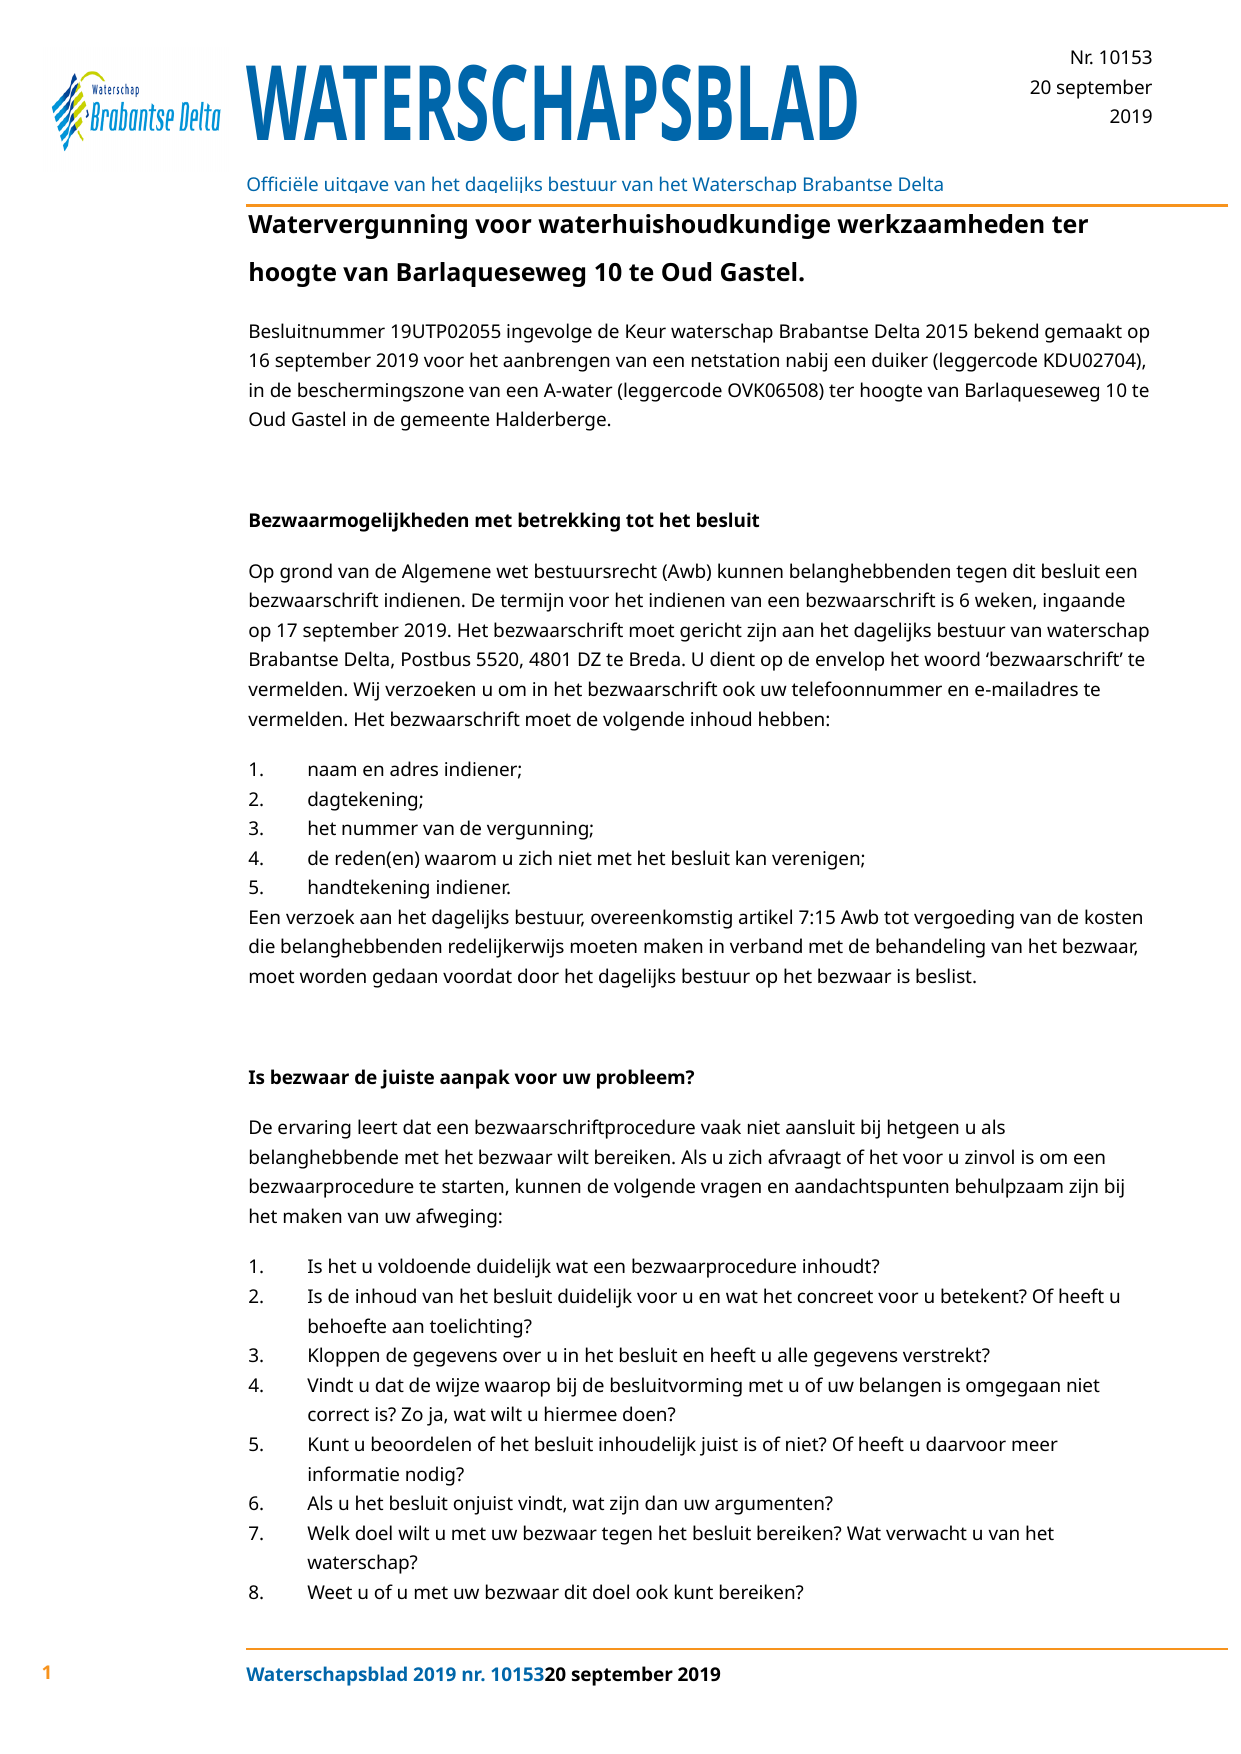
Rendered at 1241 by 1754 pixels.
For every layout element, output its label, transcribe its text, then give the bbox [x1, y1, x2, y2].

text Bezwaarmogelijkheden met betrekking tot het besluit [248, 507, 1152, 533]
list Kloppen de gegevens over u in het besluit en heeft u alle gegevens verstrekt? [248, 1342, 1152, 1368]
list het nummer van de vergunning; [248, 815, 1152, 841]
list de reden(en) waarom u zich niet met het besluit kan verenigen; [248, 845, 1152, 871]
text Is bezwaar de juiste aanpak voor uw probleem? [248, 1064, 1152, 1090]
text Watervergunning voor waterhuishoudkundige werkzaamheden ter hoogte van Barlaqueseweg 10 te Oud Gastel. [248, 207, 1152, 288]
list dagtekening; [248, 786, 1152, 812]
text Op grond van de Algemene wet bestuursrecht (Awb) kunnen belanghebbenden tegen dit besluit een bezwaarschrift indienen. De termijn voor het indienen van een bezwaarschrift is 6 weken, ingaande op 17 september 2019. Het bezwaarschrift moet gericht zijn aan het dagelijks bestuur van waterschap Brabantse Delta, Postbus 5520, 4801 DZ te Breda. U dient op de envelop het woord ‘bezwaarschrift’ te vermelden. Wij verzoeken u om in het bezwaarschrift ook uw telefoonnummer en e‑mailadres te vermelden. Het bezwaarschrift moet de volgende inhoud hebben: [248, 558, 1152, 732]
list Is de inhoud van het besluit duidelijk voor u en wat het concreet voor u betekent? Of heeft u behoefte aan toelichting? [248, 1283, 1152, 1339]
list Weet u of u met uw bezwaar dit doel ook kunt bereiken? [248, 1579, 1152, 1605]
picture [41, 47, 231, 172]
list Welk doel wilt u met uw bezwaar tegen het besluit bereiken? Wat verwacht u van het waterschap? [248, 1520, 1152, 1575]
list handtekening indiener. [248, 874, 1152, 900]
list Is het u voldoende duidelijk wat een bezwaarprocedure inhoudt? [248, 1254, 1152, 1279]
list naam en adres indiener; [248, 756, 1152, 782]
text Besluitnummer 19UTP02055 ingevolge de Keur waterschap Brabantse Delta 2015 bekend gemaakt op 16 september 2019 voor het aanbrengen van een netstation nabij een duiker (leggercode KDU02704), in de beschermingszone van een A-water (leggercode OVK06508) ter hoogte van Barlaqueseweg 10 te Oud Gastel in de gemeente Halderberge. [248, 318, 1152, 432]
list Kunt u beoordelen of het besluit inhoudelijk juist is of niet? Of heeft u daarvoor meer informatie nodig? [248, 1431, 1152, 1487]
list Als u het besluit onjuist vindt, wat zijn dan uw argumenten? [248, 1490, 1152, 1516]
text De ervaring leert dat een bezwaarschriftprocedure vaak niet aansluit bij hetgeen u als belanghebbende met het bezwaar wilt bereiken. Als u zich afvraagt of het voor u zinvol is om een bezwaarprocedure te starten, kunnen de volgende vragen en aandachtspunten behulpzaam zijn bij het maken van uw afweging: [248, 1114, 1152, 1229]
list Vindt u dat de wijze waarop bij de besluitvorming met u of uw belangen is omgegaan niet correct is? Zo ja, wat wilt u hiermee doen? [248, 1372, 1152, 1427]
text Een verzoek aan het dagelijks bestuur, overeenkomstig artikel 7:15 Awb tot vergoeding van de kosten die belanghebbenden redelijkerwijs moeten maken in verband met de behandeling van het bezwaar, moet worden gedaan voordat door het dagelijks bestuur op het bezwaar is beslist. [248, 904, 1152, 989]
